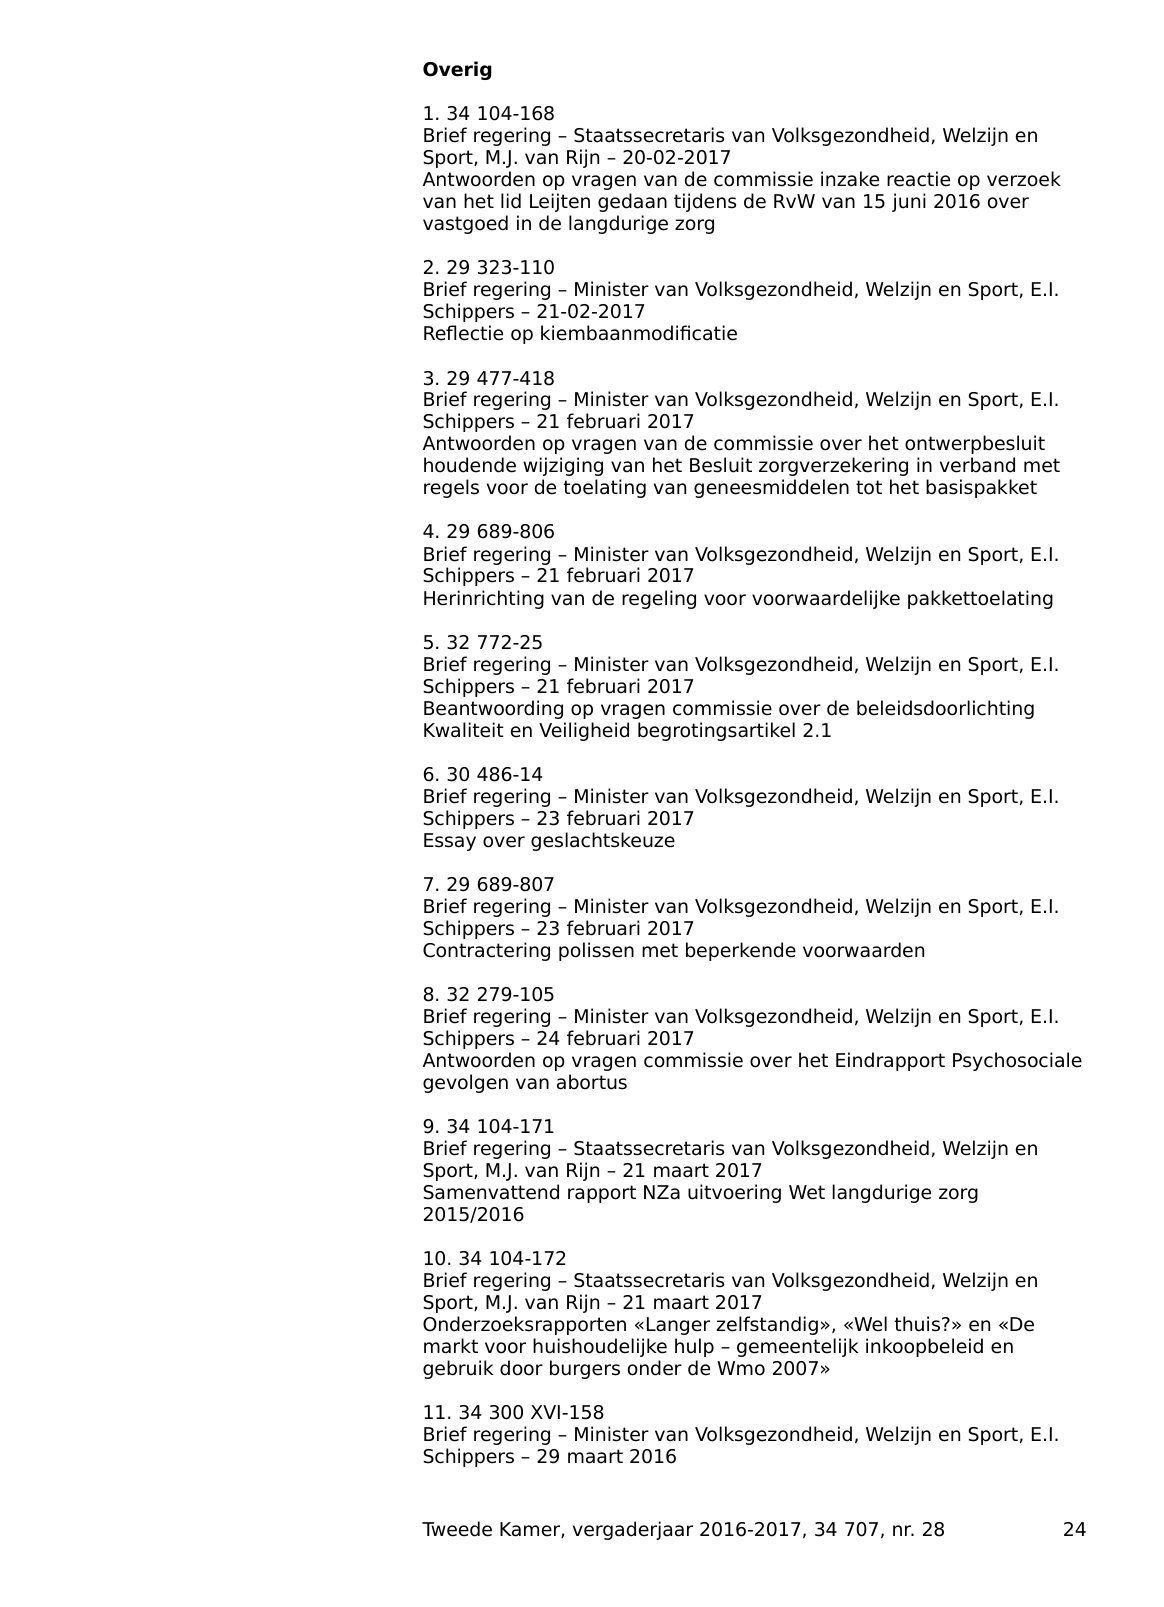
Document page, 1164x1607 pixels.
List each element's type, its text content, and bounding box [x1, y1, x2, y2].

text Brief regering – Minister van Volksgezondheid, Welzijn en Sport, E.I. Schippers – 21 februari 2017 [422, 653, 1087, 697]
text Samenvattend rapport NZa uitvoering Wet langdurige zorg 2015/2016 [422, 1182, 1087, 1226]
text Brief regering – Minister van Volksgezondheid, Welzijn en Sport, E.I. Schippers – 24 februari 2017 [422, 1006, 1087, 1050]
text 7. 29 689-807 [422, 874, 1087, 896]
text Brief regering – Minister van Volksgezondheid, Welzijn en Sport, E.I. Schippers – 21 februari 2017 [422, 389, 1087, 433]
text Brief regering – Minister van Volksgezondheid, Welzijn en Sport, E.I. Schippers – 21-02-2017 [422, 279, 1087, 323]
text 2. 29 323-110 [422, 257, 1087, 279]
text 4. 29 689-806 [422, 521, 1087, 543]
text Antwoorden op vragen commissie over het Eindrapport Psychosociale gevolgen van abortus [422, 1050, 1087, 1094]
text Antwoorden op vragen van de commissie inzake reactie op verzoek van het lid Leijten gedaan tijdens de RvW van 15 juni 2016 over vastgoed in de langdurige zorg [422, 169, 1087, 235]
text Beantwoording op vragen commissie over de beleidsdoorlichting Kwaliteit en Veiligheid begrotingsartikel 2.1 [422, 697, 1087, 741]
text 1. 34 104-168 [422, 103, 1087, 125]
text Brief regering – Minister van Volksgezondheid, Welzijn en Sport, E.I. Schippers – 23 februari 2017 [422, 786, 1087, 829]
text Contractering polissen met beperkende voorwaarden [422, 940, 1087, 962]
subtitle Overig [422, 59, 1087, 81]
text 5. 32 772-25 [422, 632, 1087, 653]
text Essay over geslachtskeuze [422, 829, 1087, 852]
text Antwoorden op vragen van de commissie over het ontwerpbesluit houdende wijziging van het Besluit zorgverzekering in verband met regels voor de toelating van geneesmiddelen tot het basispakket [422, 433, 1087, 499]
text 10. 34 104-172 [422, 1248, 1087, 1270]
text Brief regering – Staatssecretaris van Volksgezondheid, Welzijn en Sport, M.J. van Rijn – 21 maart 2017 [422, 1270, 1087, 1314]
text Onderzoeksrapporten «Langer zelfstandig», «Wel thuis?» en «De markt voor huishoudelijke hulp – gemeentelijk inkoopbeleid en gebruik door burgers onder de Wmo 2007» [422, 1314, 1087, 1380]
text Brief regering – Minister van Volksgezondheid, Welzijn en Sport, E.I. Schippers – 23 februari 2017 [422, 896, 1087, 940]
text 3. 29 477-418 [422, 367, 1087, 389]
text Brief regering – Staatssecretaris van Volksgezondheid, Welzijn en Sport, M.J. van Rijn – 21 maart 2017 [422, 1138, 1087, 1182]
text Brief regering – Staatssecretaris van Volksgezondheid, Welzijn en Sport, M.J. van Rijn – 20-02-2017 [422, 125, 1087, 169]
text Brief regering – Minister van Volksgezondheid, Welzijn en Sport, E.I. Schippers – 29 maart 2016 [422, 1424, 1087, 1468]
text 9. 34 104-171 [422, 1116, 1087, 1138]
text 8. 32 279-105 [422, 984, 1087, 1006]
text Reflectie op kiembaanmodificatie [422, 323, 1087, 345]
text Herinrichting van de regeling voor voorwaardelijke pakkettoelating [422, 587, 1087, 609]
text 11. 34 300 XVI-158 [422, 1402, 1087, 1424]
text Brief regering – Minister van Volksgezondheid, Welzijn en Sport, E.I. Schippers – 21 februari 2017 [422, 543, 1087, 587]
text 6. 30 486-14 [422, 764, 1087, 786]
